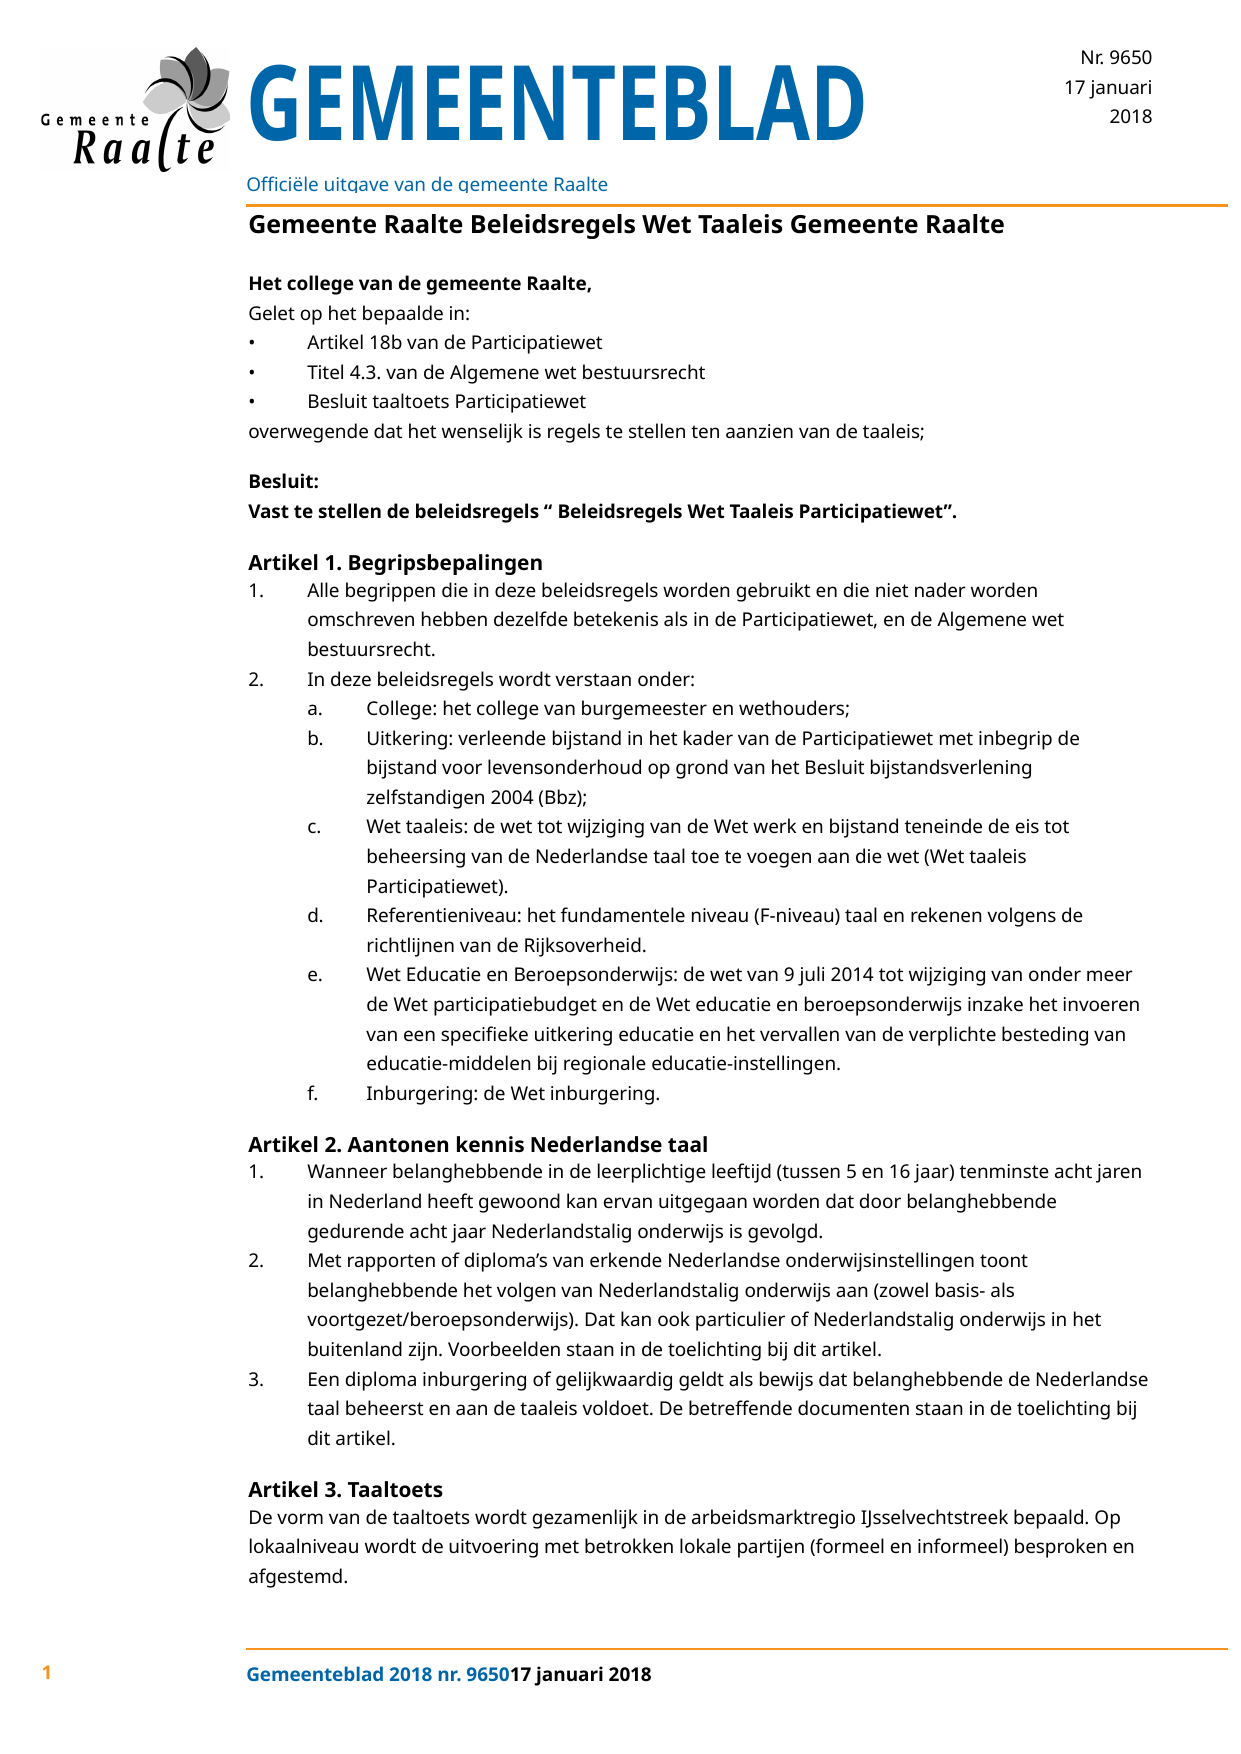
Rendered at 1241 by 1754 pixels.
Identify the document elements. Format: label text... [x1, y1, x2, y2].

list Uitkering: verleende bijstand in het kader van de Participatiewet met inbegrip de bijstand voor levensonderhoud op grond van het Besluit bijstandsverlening zelfstandigen 2004 (Bbz); [307, 725, 1152, 810]
text Gelet op het bepaalde in: [248, 300, 1152, 326]
text overwegende dat het wenselijk is regels te stellen ten aanzien van de taaleis; [248, 418, 1152, 444]
text Artikel 3. Taaltoets [248, 1475, 1152, 1504]
text Besluit: [248, 468, 1152, 494]
text De vorm van de taaltoets wordt gezamenlijk in de arbeidsmarktregio IJsselvechtstreek bepaald. Op lokaalniveau wordt de uitvoering met betrokken lokale partijen (formeel en informeel) besproken en afgestemd. [248, 1504, 1152, 1589]
text Vast te stellen de beleidsregels “ Beleidsregels Wet Taaleis Participatiewet”. [248, 498, 1152, 524]
picture [41, 47, 231, 172]
list Wanneer belanghebbende in de leerplichtige leeftijd (tussen 5 en 16 jaar) tenminste acht jaren in Nederland heeft gewoond kan ervan uitgegaan worden dat door belanghebbende gedurende acht jaar Nederlandstalig onderwijs is gevolgd. [248, 1159, 1152, 1244]
list Referentieniveau: het fundamentele niveau (F-niveau) taal en rekenen volgens de richtlijnen van de Rijksoverheid. [307, 902, 1152, 958]
list Artikel 18b van de Participatiewet [248, 329, 1152, 355]
list College: het college van burgemeester en wethouders; [307, 695, 1152, 721]
list Alle begrippen die in deze beleidsregels worden gebruikt en die niet nader worden omschreven hebben dezelfde betekenis als in de Participatiewet, en de Algemene wet bestuursrecht. [248, 577, 1152, 662]
list Titel 4.3. van de Algemene wet bestuursrecht [248, 359, 1152, 385]
list Met rapporten of diploma’s van erkende Nederlandse onderwijsinstellingen toont belanghebbende het volgen van Nederlandstalig onderwijs aan (zowel basis- als voortgezet/beroepsonderwijs). Dat kan ook particulier of Nederlandstalig onderwijs in het buitenland zijn. Voorbeelden staan in de toelichting bij dit artikel. [248, 1247, 1152, 1362]
text Gemeente Raalte Beleidsregels Wet Taaleis Gemeente Raalte [248, 207, 1152, 241]
list Wet Educatie en Beroepsonderwijs: de wet van 9 juli 2014 tot wijziging van onder meer de Wet participatiebudget en de Wet educatie en beroepsonderwijs inzake het invoeren van een specifieke uitkering educatie en het vervallen van de verplichte besteding van educatie-middelen bij regionale educatie-instellingen. [307, 962, 1152, 1076]
list Inburgering: de Wet inburgering. [307, 1080, 1152, 1106]
text Artikel 2. Aantonen kennis Nederlandse taal [248, 1130, 1152, 1159]
list Wet taaleis: de wet tot wijziging van de Wet werk en bijstand teneinde de eis tot beheersing van de Nederlandse taal toe te voegen aan die wet (Wet taaleis Participatiewet). [307, 814, 1152, 898]
text Het college van de gemeente Raalte, [248, 270, 1152, 296]
list In deze beleidsregels wordt verstaan onder: [248, 666, 1152, 691]
list Een diploma inburgering of gelijkwaardig geldt als bewijs dat belanghebbende de Nederlandse taal beheerst en aan de taaleis voldoet. De betreffende documenten staan in de toelichting bij dit artikel. [248, 1366, 1152, 1451]
list Besluit taaltoets Participatiewet [248, 389, 1152, 414]
text Artikel 1. Begripsbepalingen [248, 548, 1152, 577]
